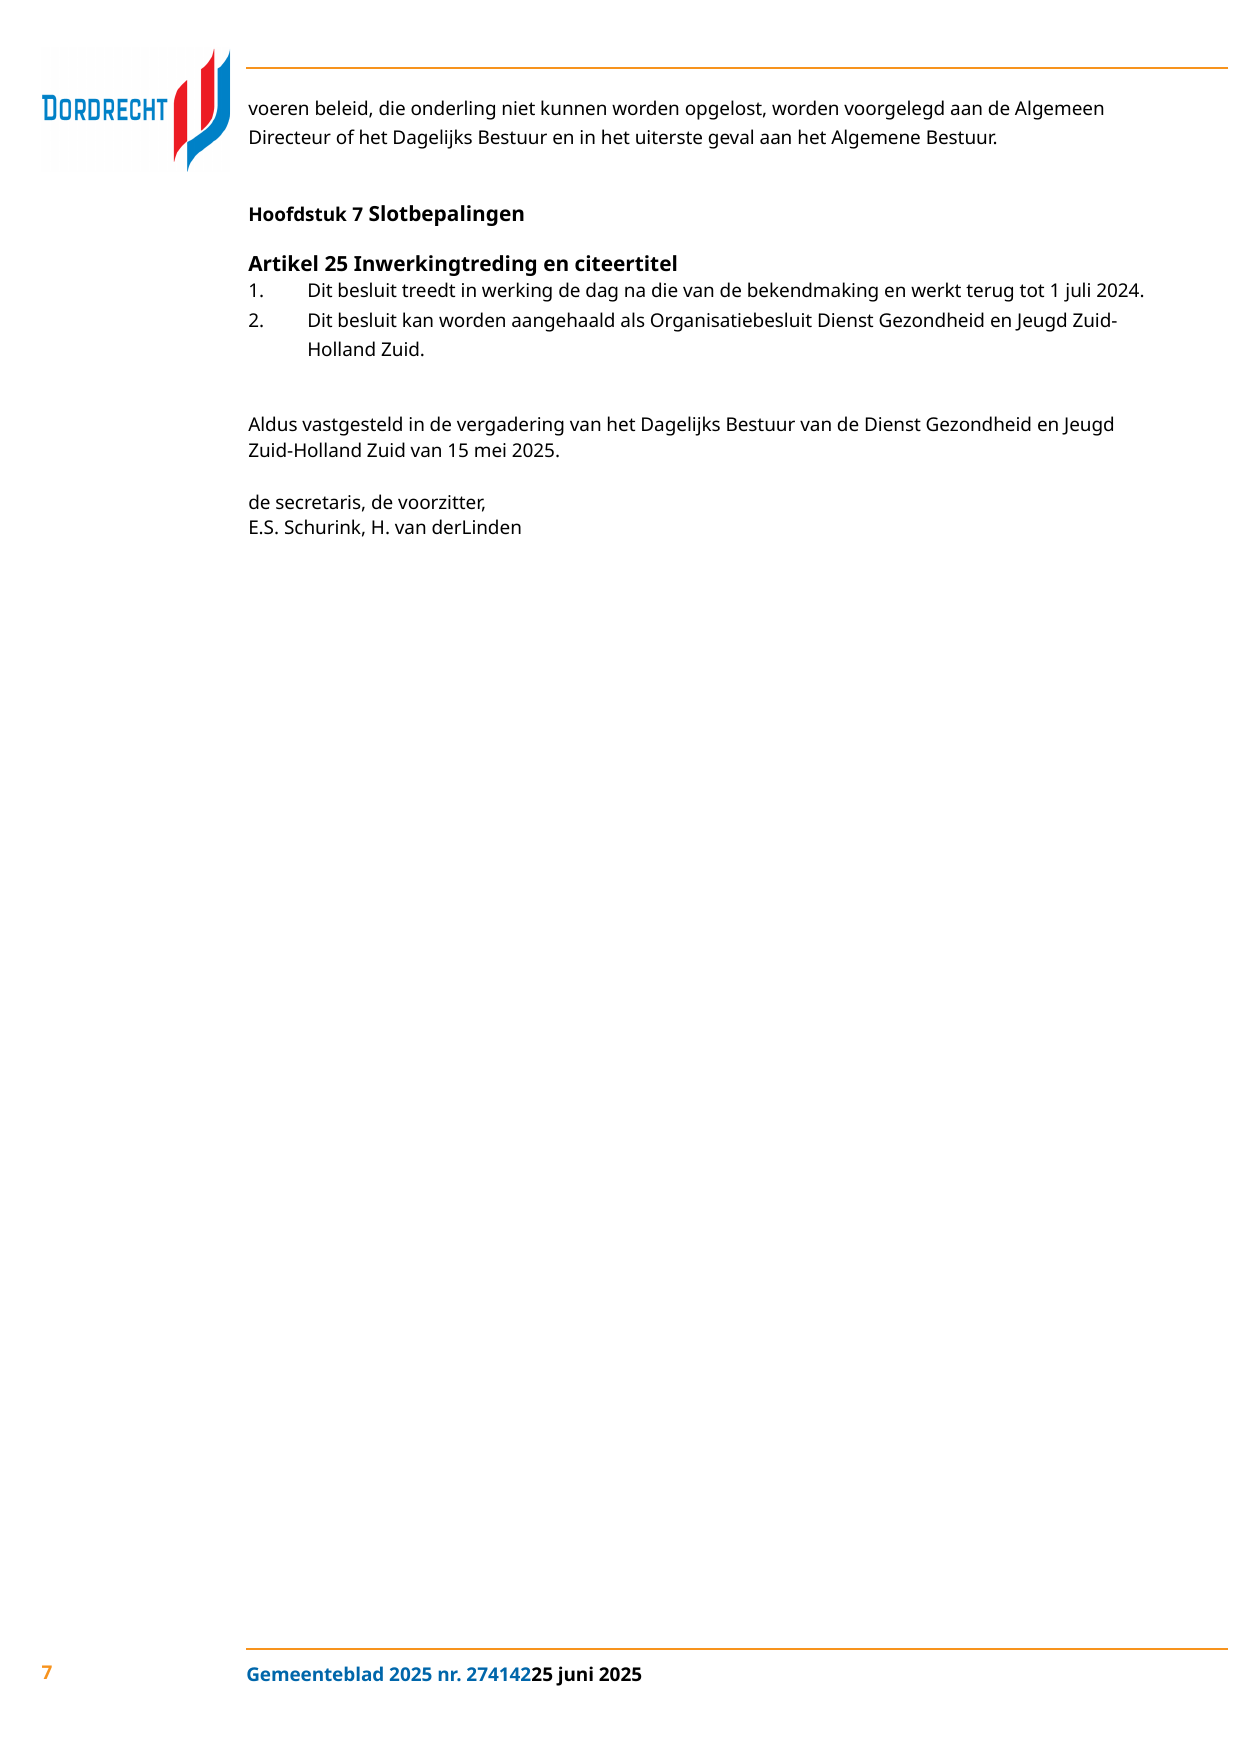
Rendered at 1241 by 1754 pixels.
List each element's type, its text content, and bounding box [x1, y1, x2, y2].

text Artikel 25 Inwerkingtreding en citeertitel [248, 249, 1152, 277]
text de secretaris, de voorzitter, [248, 489, 1152, 514]
text Hoofdstuk 7 Slotbepalingen [248, 199, 1152, 228]
picture [41, 47, 231, 172]
list Dit besluit treedt in werking de dag na die van de bekendmaking en werkt terug tot 1 juli 2024. [248, 277, 1152, 303]
text Aldus vastgesteld in de vergadering van het Dagelijks Bestuur van de Dienst Gezondheid en Jeugd Zuid-Holland Zuid van 15 mei 2025. [248, 412, 1152, 463]
text E.S. Schurink, H. van derLinden [248, 514, 1152, 540]
list Dit besluit kan worden aangehaald als Organisatiebesluit Dienst Gezondheid en Jeugd Zuid-Holland Zuid. [248, 307, 1152, 362]
text voeren beleid, die onderling niet kunnen worden opgelost, worden voorgelegd aan de Algemeen Directeur of het Dagelijks Bestuur en in het uiterste geval aan het Algemene Bestuur. [248, 95, 1152, 150]
